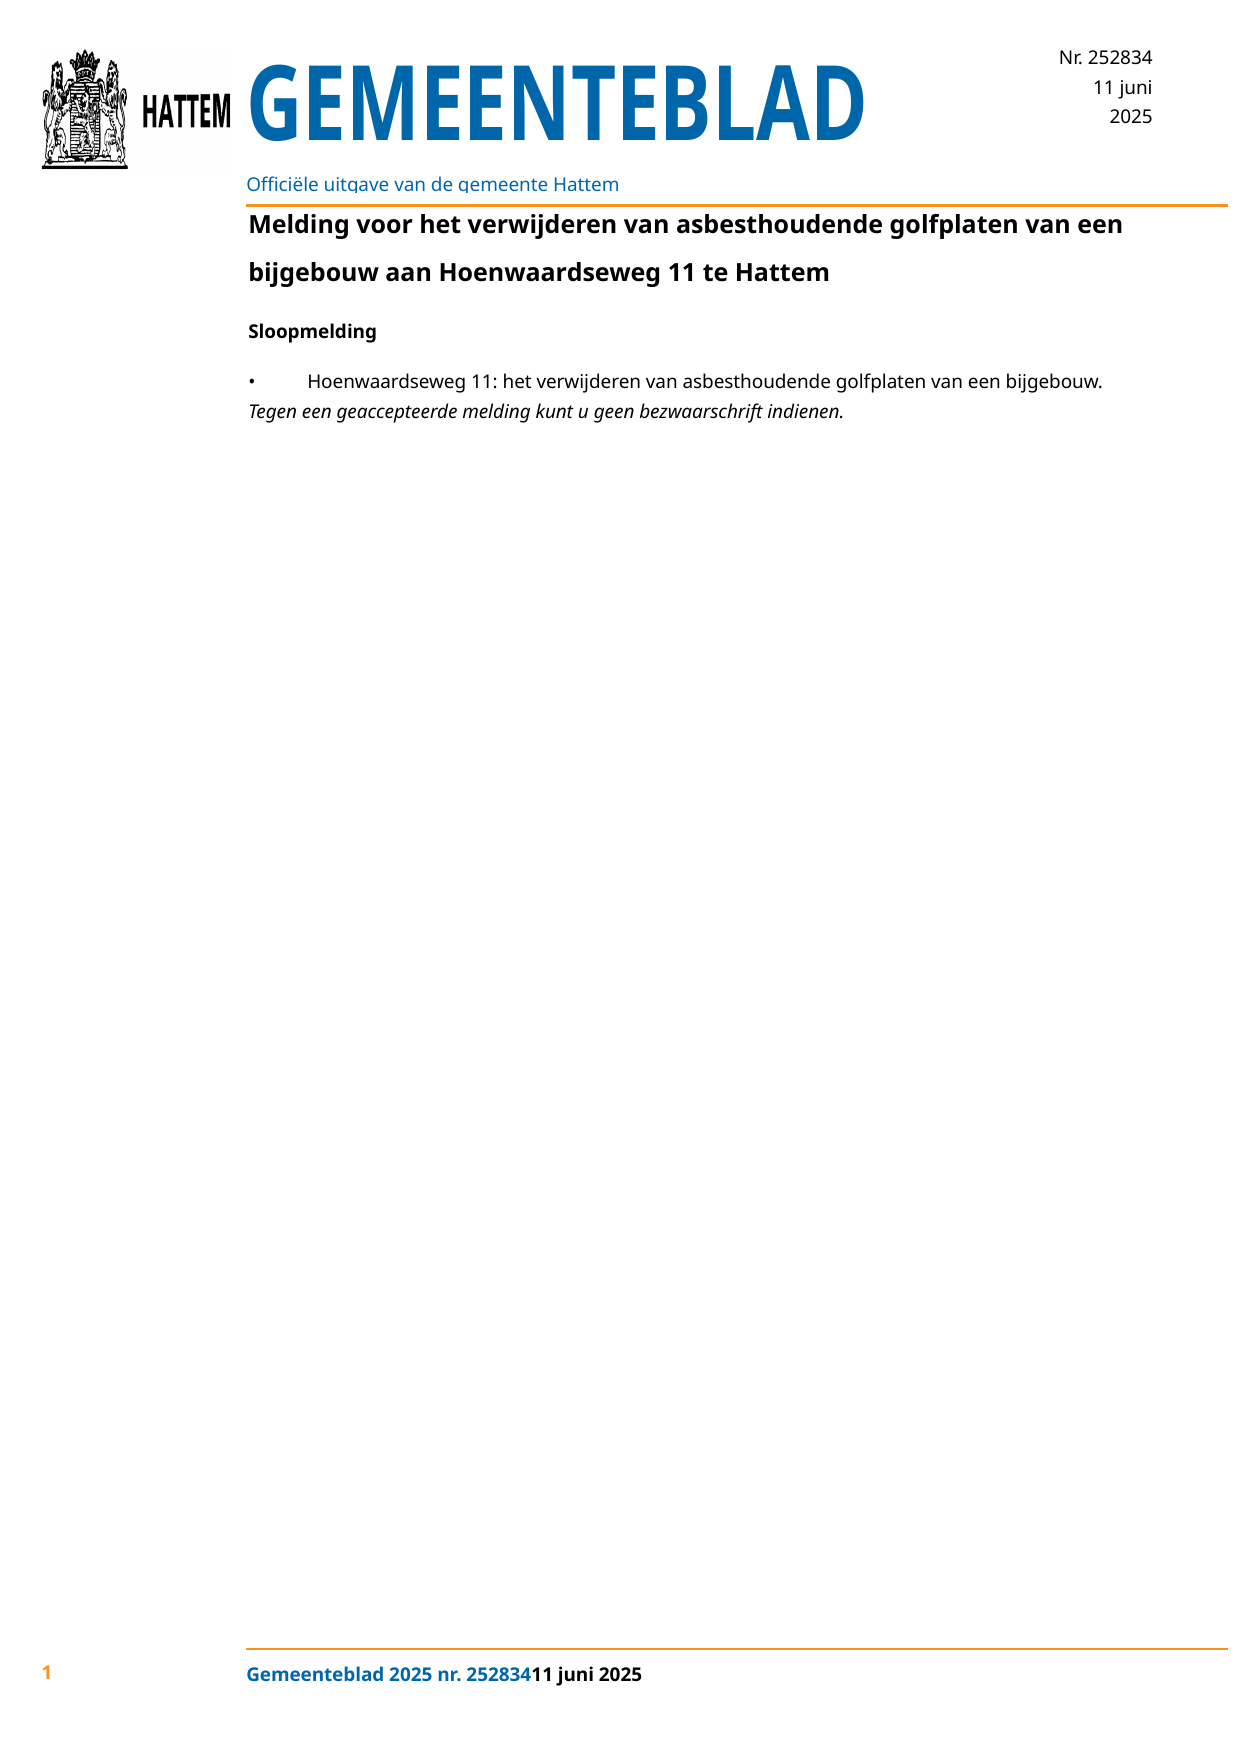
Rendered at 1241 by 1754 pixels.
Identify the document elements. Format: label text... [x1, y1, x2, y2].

text Sloopmelding [248, 318, 1152, 344]
picture [41, 47, 231, 172]
text Melding voor het verwijderen van asbesthoudende golfplaten van een bijgebouw aan Hoenwaardseweg 11 te Hattem [248, 207, 1152, 288]
text Tegen een geaccepteerde melding kunt u geen bezwaarschrift indienen. [248, 398, 1152, 424]
list Hoenwaardseweg 11: het verwijderen van asbesthoudende golfplaten van een bijgebouw. [248, 368, 1152, 394]
